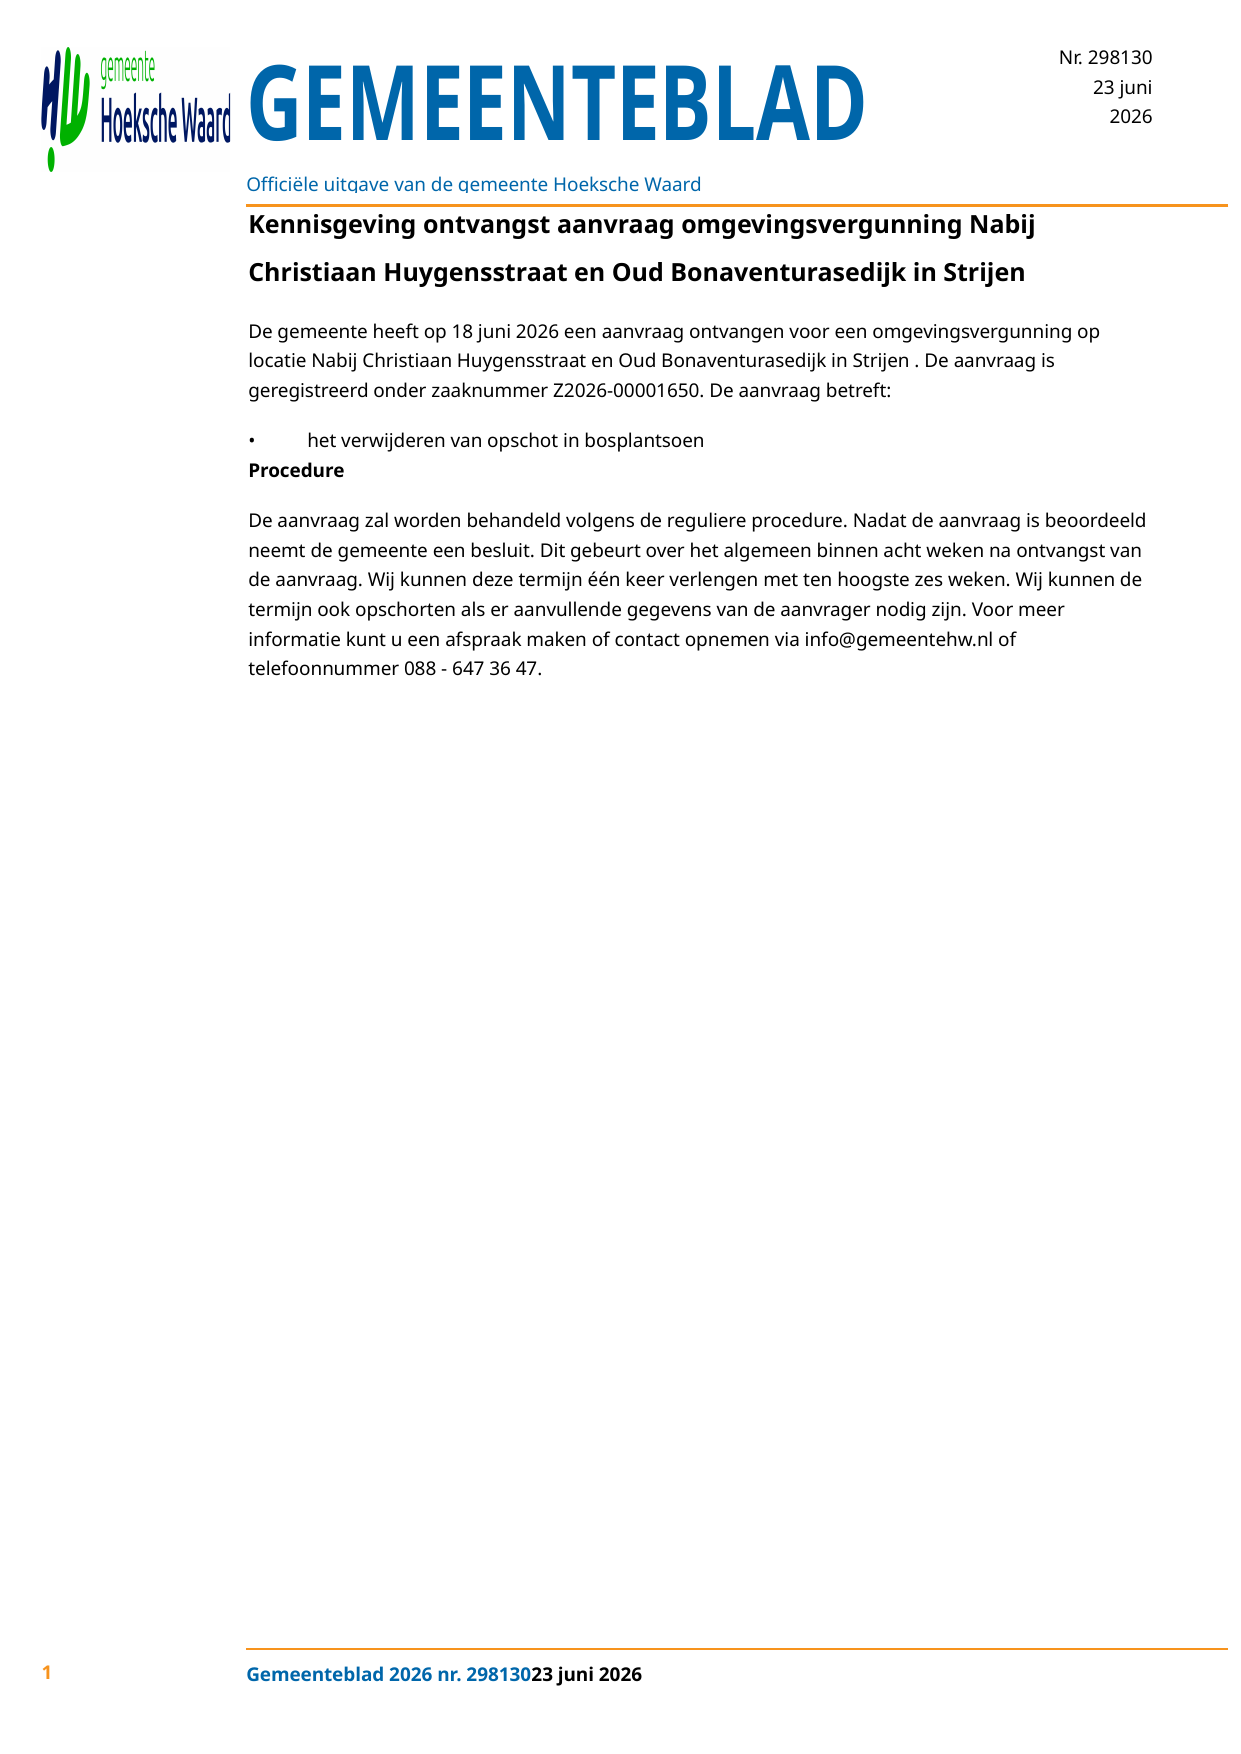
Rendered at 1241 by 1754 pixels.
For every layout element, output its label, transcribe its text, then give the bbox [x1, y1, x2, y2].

text De gemeente heeft op 18 juni 2026 een aanvraag ontvangen voor een omgevingsvergunning op locatie Nabij Christiaan Huygensstraat en Oud Bonaventurasedijk in Strijen . De aanvraag is geregistreerd onder zaaknummer Z2026-00001650. De aanvraag betreft: [248, 318, 1152, 403]
picture [41, 47, 231, 172]
text Kennisgeving ontvangst aanvraag omgevingsvergunning Nabij Christiaan Huygensstraat en Oud Bonaventurasedijk in Strijen [248, 207, 1152, 288]
text De aanvraag zal worden behandeld volgens de reguliere procedure. Nadat de aanvraag is beoordeeld neemt de gemeente een besluit. Dit gebeurt over het algemeen binnen acht weken na ontvangst van de aanvraag. Wij kunnen deze termijn één keer verlengen met ten hoogste zes weken. Wij kunnen de termijn ook opschorten als er aanvullende gegevens van de aanvrager nodig zijn. Voor meer informatie kunt u een afspraak maken of contact opnemen via info@gemeentehw.nl of telefoonnummer 088 - 647 36 47. [248, 507, 1152, 681]
text Procedure [248, 457, 1152, 483]
list het verwijderen van opschot in bosplantsoen [248, 427, 1152, 453]
